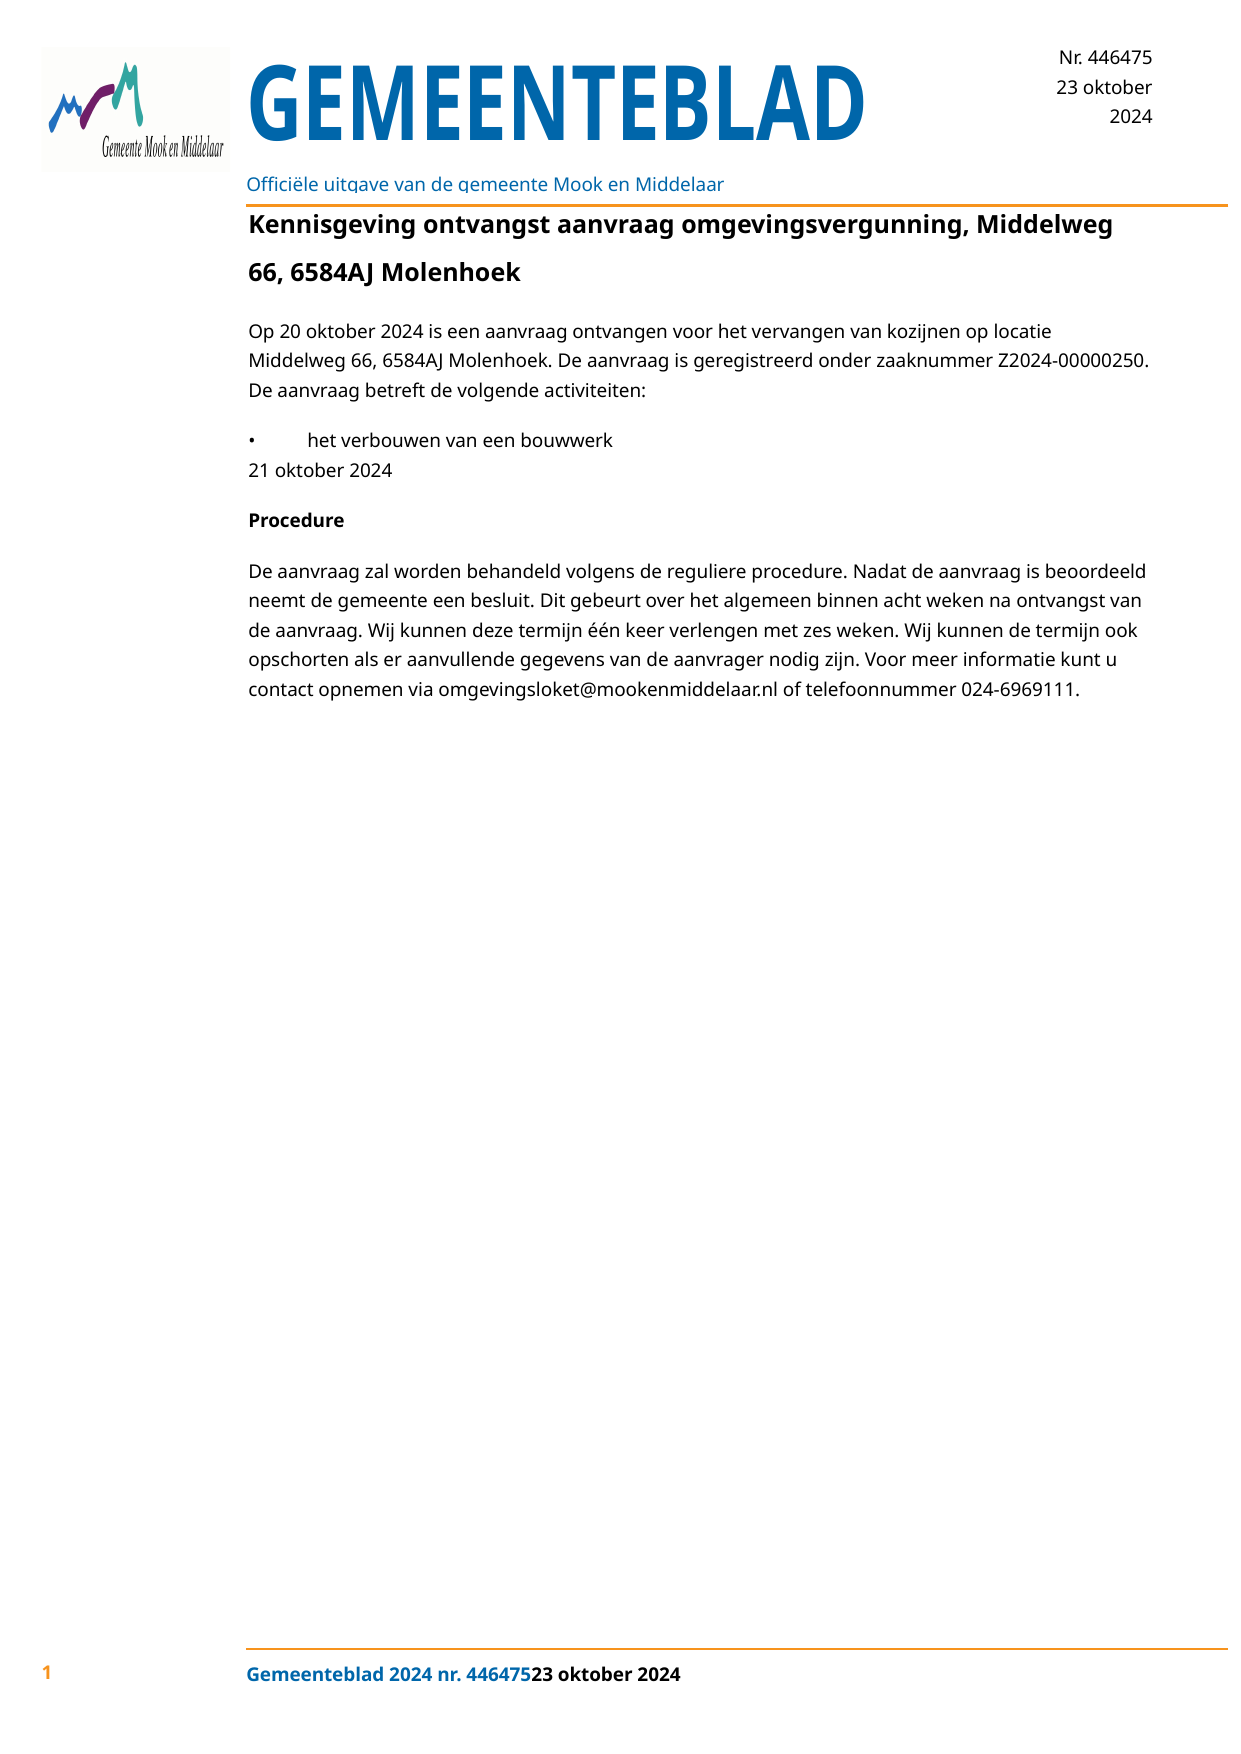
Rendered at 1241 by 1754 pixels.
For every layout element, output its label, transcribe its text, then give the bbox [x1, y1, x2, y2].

text Op 20 oktober 2024 is een aanvraag ontvangen voor het vervangen van kozijnen op locatie Middelweg 66, 6584AJ Molenhoek. De aanvraag is geregistreerd onder zaaknummer Z2024-00000250. De aanvraag betreft de volgende activiteiten: [248, 318, 1152, 403]
text Procedure [248, 507, 1152, 533]
picture [41, 47, 231, 172]
text Kennisgeving ontvangst aanvraag omgevingsvergunning, Middelweg 66, 6584AJ Molenhoek [248, 207, 1152, 288]
list het verbouwen van een bouwwerk [248, 427, 1152, 453]
text 21 oktober 2024 [248, 457, 1152, 483]
text De aanvraag zal worden behandeld volgens de reguliere procedure. Nadat de aanvraag is beoordeeld neemt de gemeente een besluit. Dit gebeurt over het algemeen binnen acht weken na ontvangst van de aanvraag. Wij kunnen deze termijn één keer verlengen met zes weken. Wij kunnen de termijn ook opschorten als er aanvullende gegevens van de aanvrager nodig zijn. Voor meer informatie kunt u contact opnemen via omgevingsloket@mookenmiddelaar.nl of telefoonnummer 024-6969111. [248, 558, 1152, 702]
